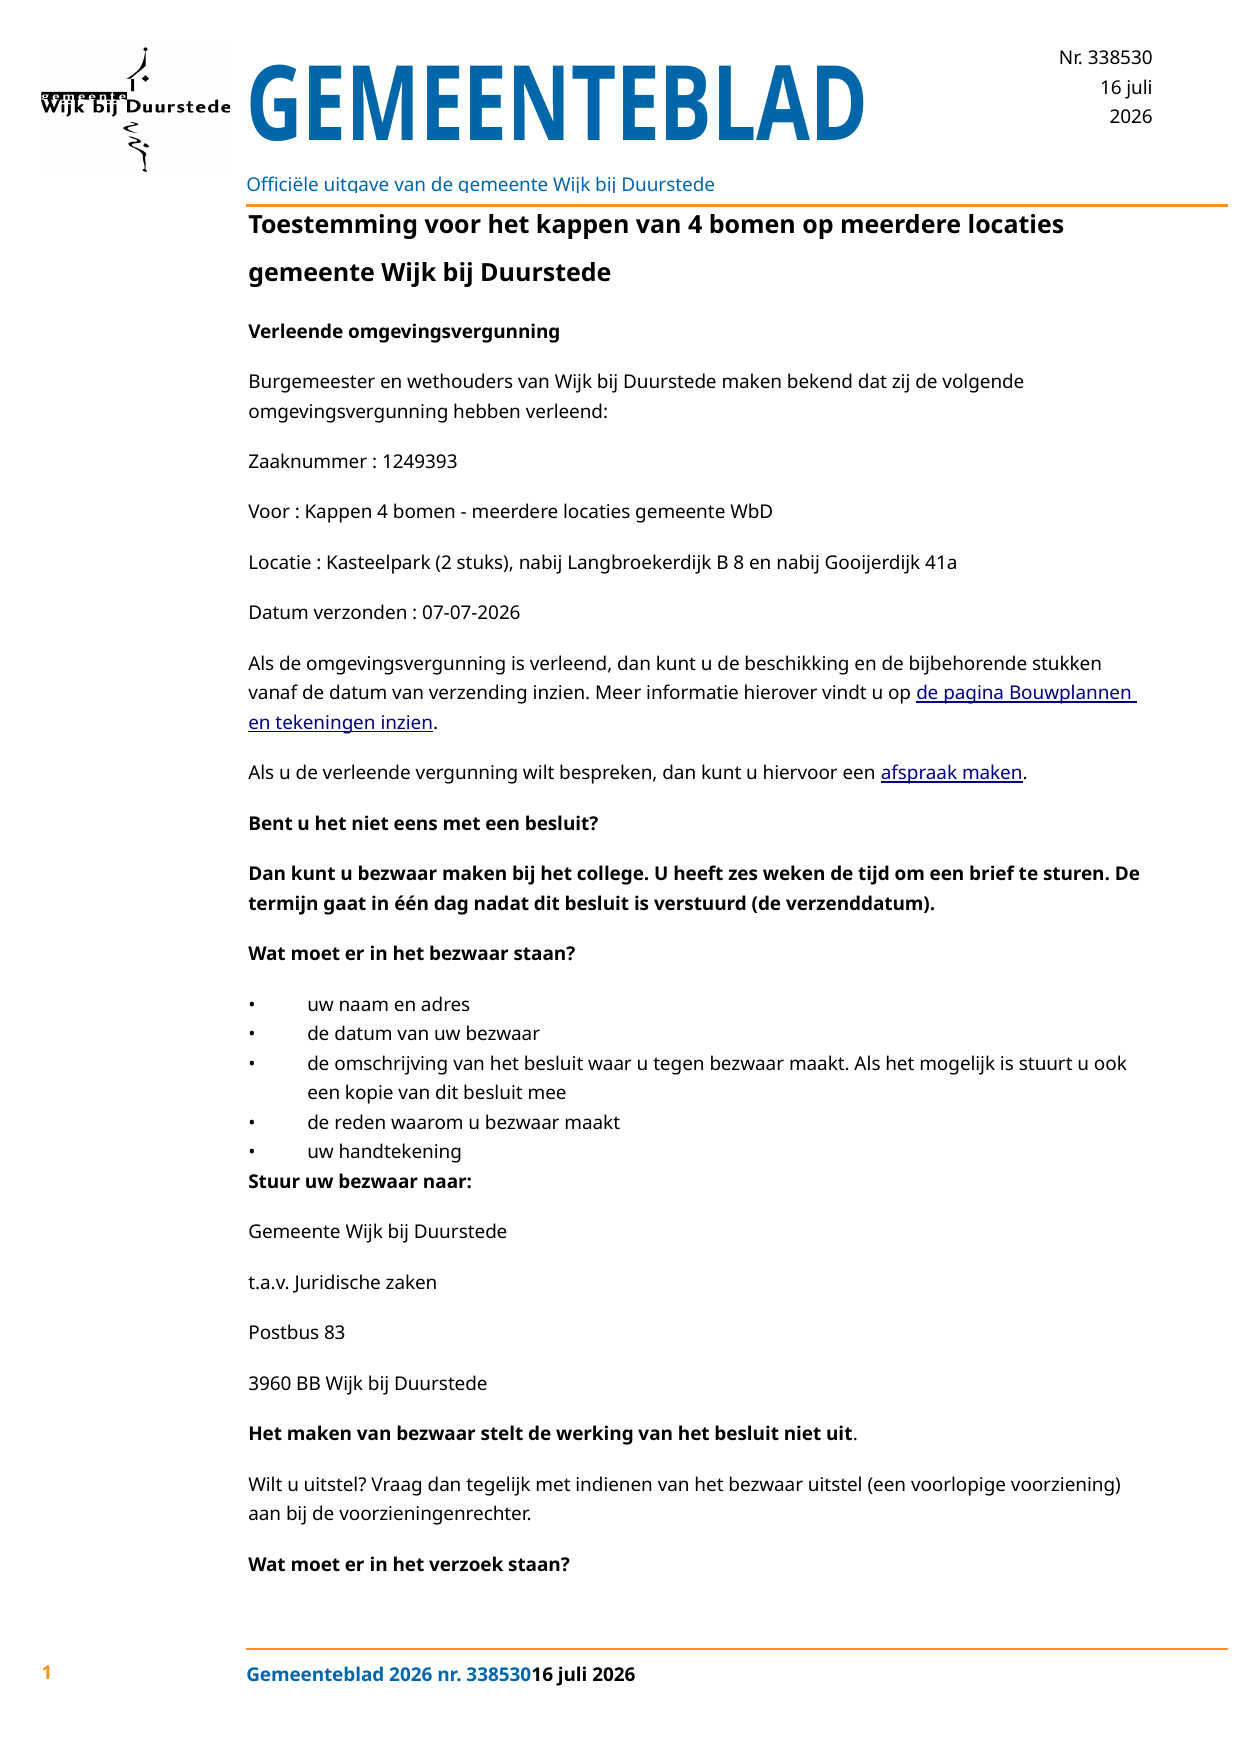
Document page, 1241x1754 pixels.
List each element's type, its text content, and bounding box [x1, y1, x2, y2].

text Voor : Kappen 4 bomen - meerdere locaties gemeente WbD [248, 499, 1152, 524]
text Locatie : Kasteelpark (2 stuks), nabij Langbroekerdijk B 8 en nabij Gooijerdijk 41a [248, 549, 1152, 575]
text Burgemeester en wethouders van Wijk bij Duurstede maken bekend dat zij de volgende omgevingsvergunning hebben verleend: [248, 368, 1152, 424]
text Wilt u uitstel? Vraag dan tegelijk met indienen van het bezwaar uitstel (een voorlopige voorziening) aan bij de voorzieningenrechter. [248, 1471, 1152, 1526]
text Dan kunt u bezwaar maken bij het college. U heeft zes weken de tijd om een brief te sturen. De termijn gaat in één dag nadat dit besluit is verstuurd (de verzenddatum). [248, 860, 1152, 916]
text Verleende omgevingsvergunning [248, 318, 1152, 344]
list de reden waarom u bezwaar maakt [248, 1109, 1152, 1135]
text Als de omgevingsvergunning is verleend, dan kunt u de beschikking en de bijbehorende stukken vanaf de datum van verzending inzien. Meer informatie hierover vindt u op de pagina Bouwplannen en tekeningen inzien. [248, 650, 1152, 735]
text Zaaknummer : 1249393 [248, 448, 1152, 474]
list uw naam en adres [248, 991, 1152, 1017]
text Het maken van bezwaar stelt de werking van het besluit niet uit. [248, 1420, 1152, 1446]
text Datum verzonden : 07-07-2026 [248, 599, 1152, 625]
text Gemeente Wijk bij Duurstede [248, 1219, 1152, 1244]
list de omschrijving van het besluit waar u tegen bezwaar maakt. Als het mogelijk is stuurt u ook een kopie van dit besluit mee [248, 1050, 1152, 1105]
text t.a.v. Juridische zaken [248, 1269, 1152, 1295]
text Wat moet er in het bezwaar staan? [248, 940, 1152, 966]
text Als u de verleende vergunning wilt bespreken, dan kunt u hiervoor een afspraak maken. [248, 759, 1152, 785]
text Postbus 83 [248, 1319, 1152, 1345]
list uw handtekening [248, 1139, 1152, 1164]
text Wat moet er in het verzoek staan? [248, 1551, 1152, 1577]
text 3960 BB Wijk bij Duurstede [248, 1370, 1152, 1396]
picture [41, 47, 231, 172]
text Bent u het niet eens met een besluit? [248, 810, 1152, 836]
list de datum van uw bezwaar [248, 1020, 1152, 1046]
text Stuur uw bezwaar naar: [248, 1168, 1152, 1194]
text Toestemming voor het kappen van 4 bomen op meerdere locaties gemeente Wijk bij Duurstede [248, 207, 1152, 288]
